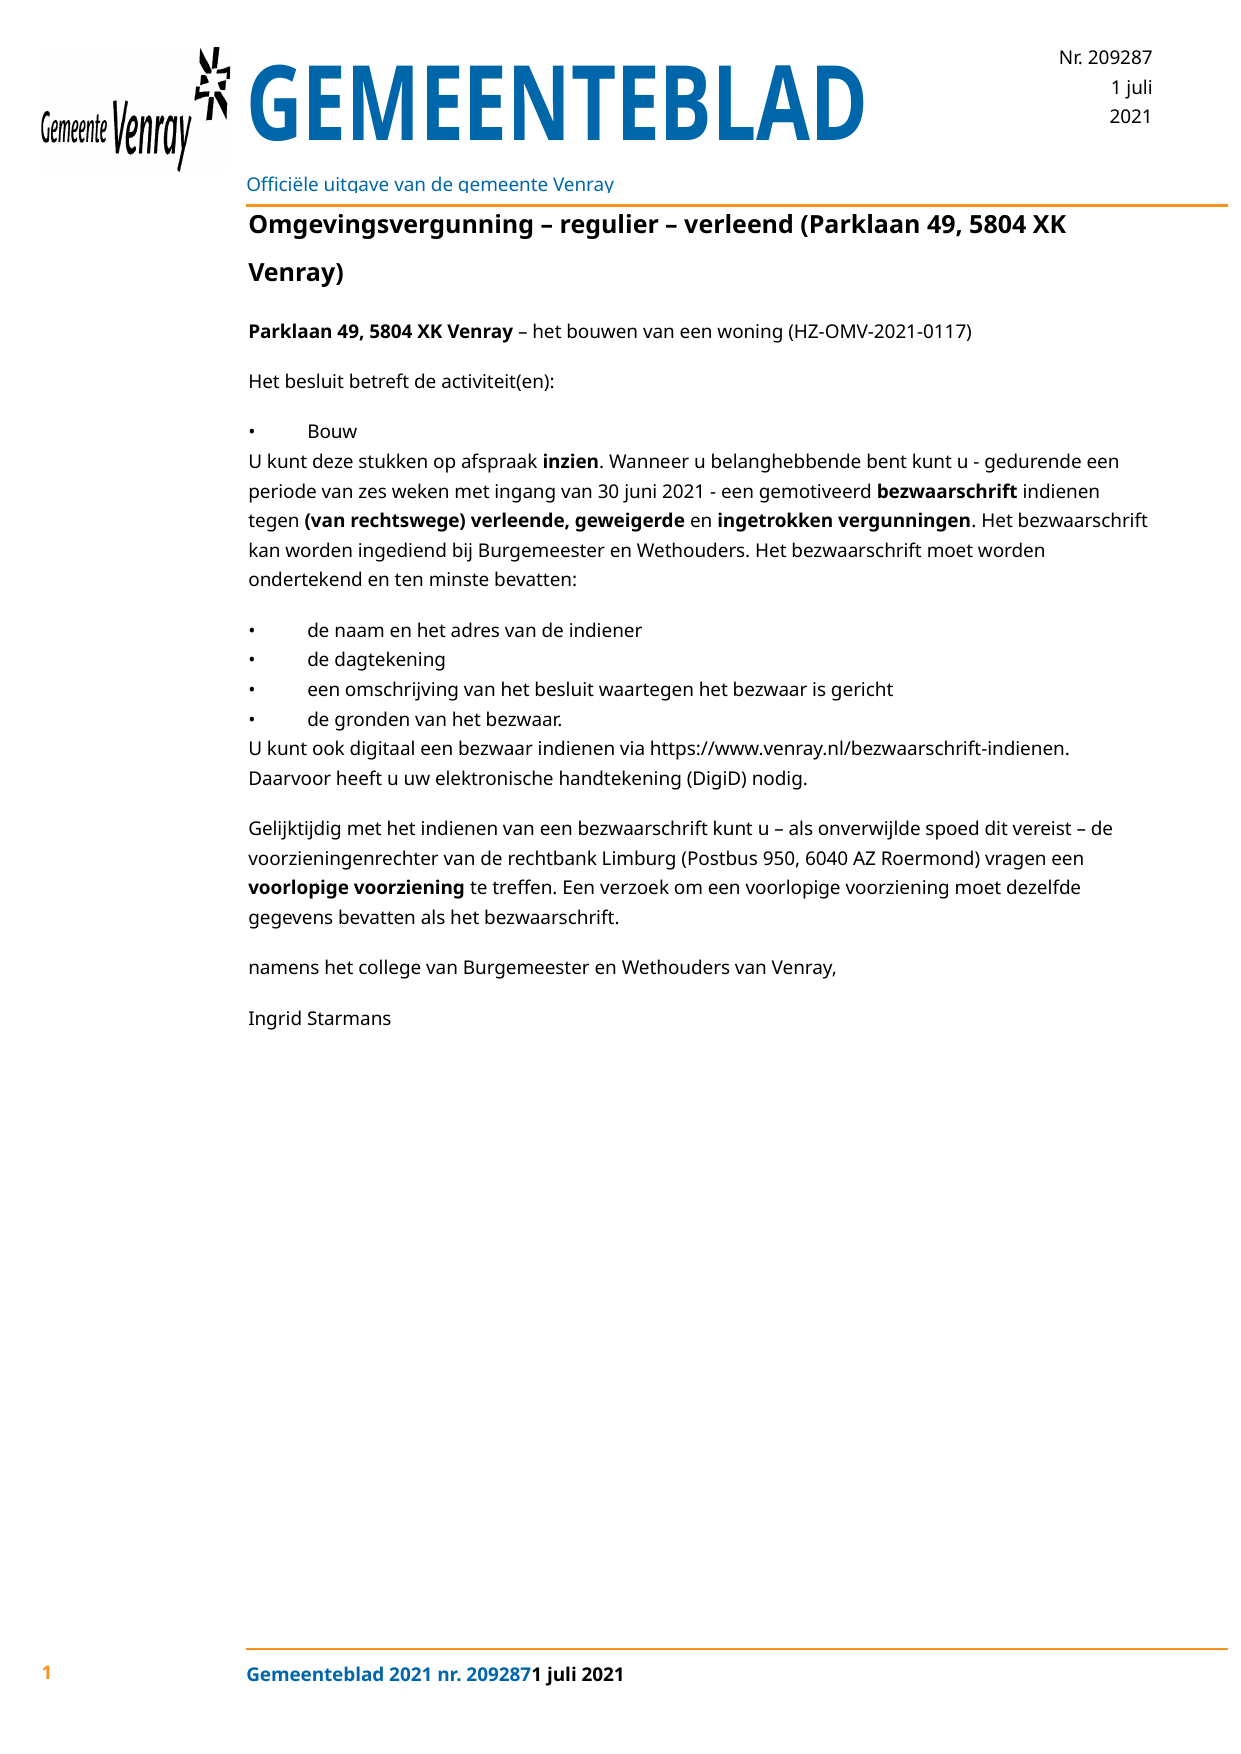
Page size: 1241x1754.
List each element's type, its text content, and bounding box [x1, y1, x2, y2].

list de naam en het adres van de indiener [248, 617, 1152, 643]
list een omschrijving van het besluit waartegen het bezwaar is gericht [248, 676, 1152, 702]
text Ingrid Starmans [248, 1005, 1152, 1031]
text Parklaan 49, 5804 XK Venray – het bouwen van een woning (HZ-OMV-2021-0117) [248, 318, 1152, 344]
picture [41, 47, 231, 172]
text U kunt deze stukken op afspraak inzien. Wanneer u belanghebbende bent kunt u - gedurende een periode van zes weken met ingang van 30 juni 2021 - een gemotiveerd bezwaarschrift indienen tegen (van rechtswege) verleende, geweigerde en ingetrokken vergunningen. Het bezwaarschrift kan worden ingediend bij Burgemeester en Wethouders. Het bezwaarschrift moet worden ondertekend en ten minste bevatten: [248, 448, 1152, 592]
text U kunt ook digitaal een bezwaar indienen via https://www.venray.nl/bezwaarschrift-indienen. Daarvoor heeft u uw elektronische handtekening (DigiD) nodig. [248, 735, 1152, 791]
list de gronden van het bezwaar. [248, 706, 1152, 732]
text Het besluit betreft de activiteit(en): [248, 368, 1152, 394]
list Bouw [248, 419, 1152, 444]
text Gelijktijdig met het indienen van een bezwaarschrift kunt u – als onverwijlde spoed dit vereist – de voorzieningenrechter van de rechtbank Limburg (Postbus 950, 6040 AZ Roermond) vragen een voorlopige voorziening te treffen. Een verzoek om een voorlopige voorziening moet dezelfde gegevens bevatten als het bezwaarschrift. [248, 815, 1152, 930]
list de dagtekening [248, 647, 1152, 672]
text namens het college van Burgemeester en Wethouders van Venray, [248, 954, 1152, 980]
text Omgevingsvergunning – regulier – verleend (Parklaan 49, 5804 XK Venray) [248, 207, 1152, 288]
